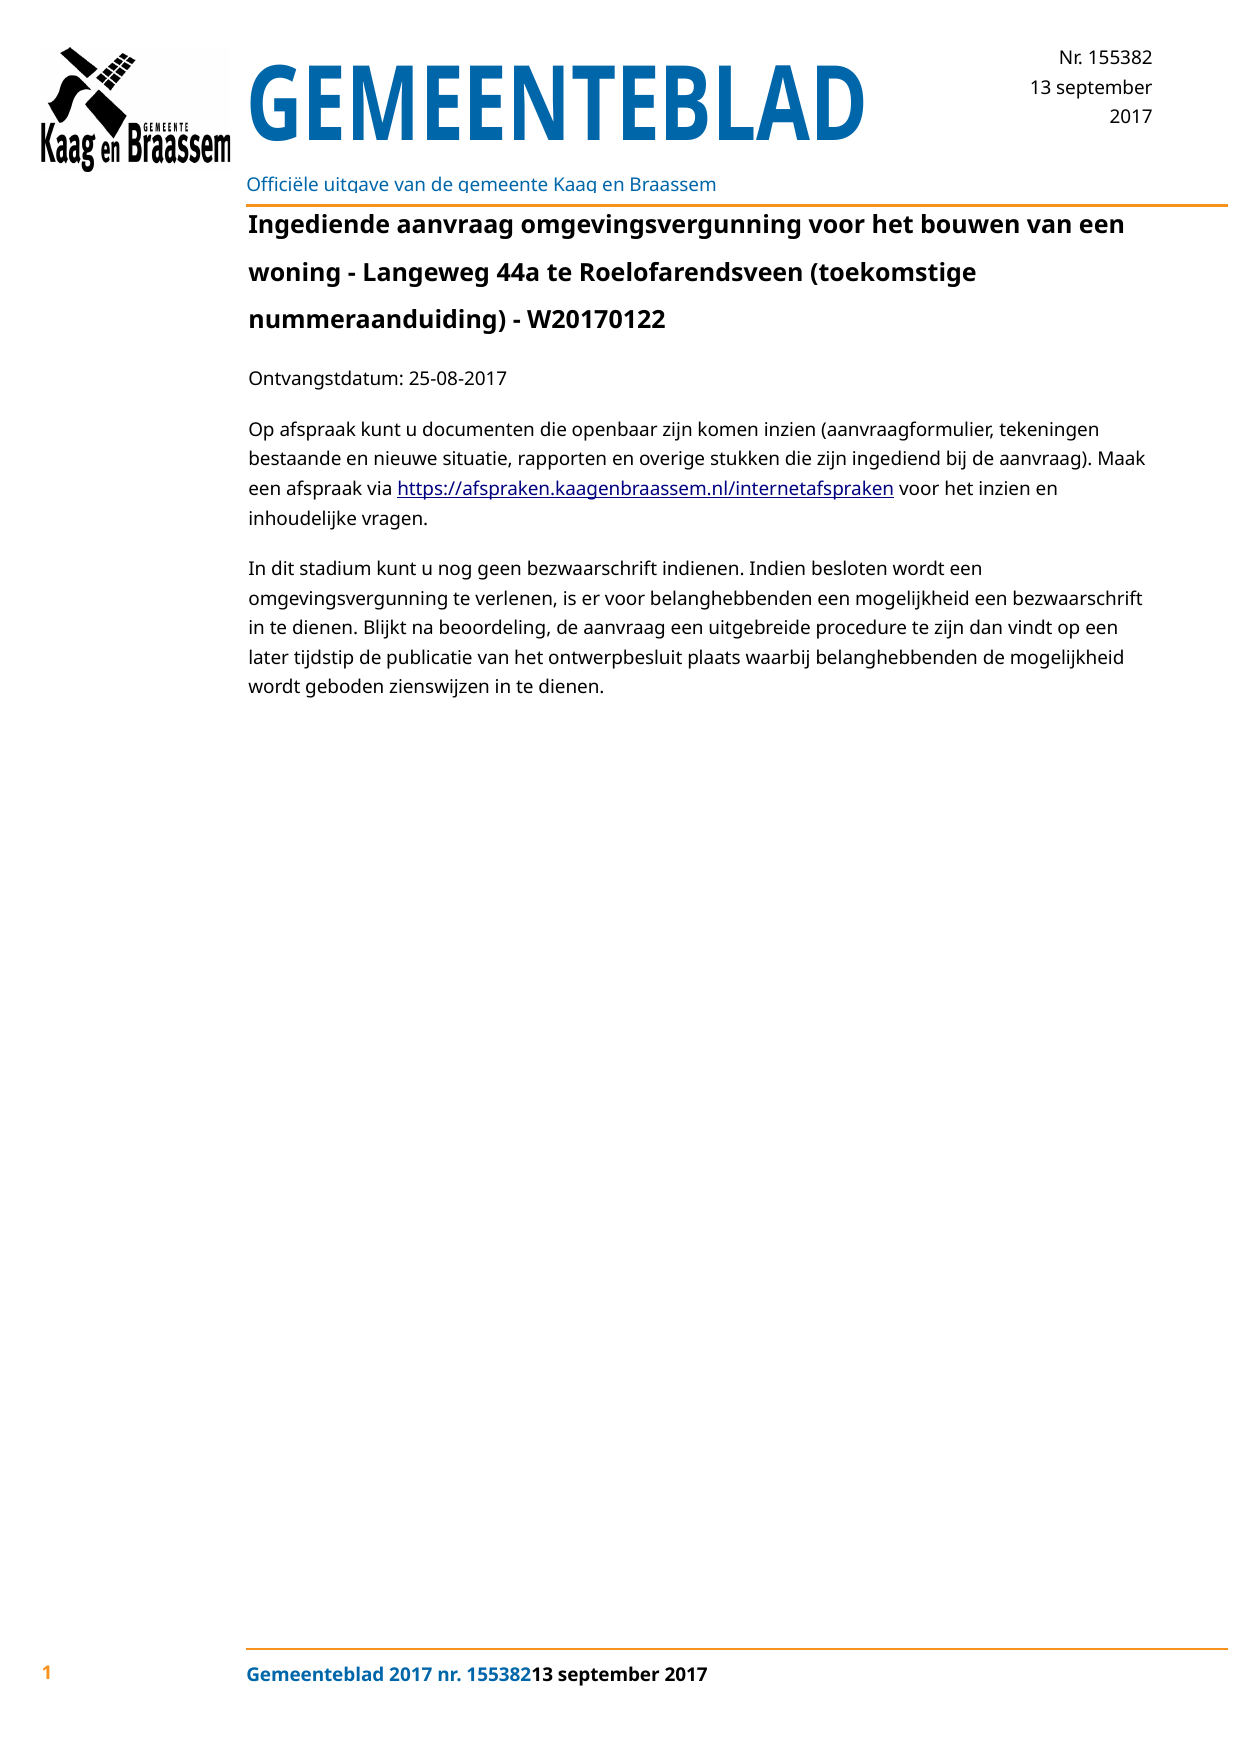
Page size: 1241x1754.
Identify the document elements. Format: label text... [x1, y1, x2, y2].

text Ontvangstdatum: 25-08-2017 [248, 366, 1152, 391]
text Ingediende aanvraag omgevingsvergunning voor het bouwen van een woning - Langeweg 44a te Roelofarendsveen (toekomstige nummeraanduiding) - W20170122 [248, 207, 1152, 336]
text Op afspraak kunt u documenten die openbaar zijn komen inzien (aanvraagformulier, tekeningen bestaande en nieuwe situatie, rapporten en overige stukken die zijn ingediend bij de aanvraag). Maak een afspraak via https://afspraken.kaagenbraassem.nl/internetafspraken voor het inzien en inhoudelijke vragen. [248, 416, 1152, 530]
text In dit stadium kunt u nog geen bezwaarschrift indienen. Indien besloten wordt een omgevingsvergunning te verlenen, is er voor belanghebbenden een mogelijkheid een bezwaarschrift in te dienen. Blijkt na beoordeling, de aanvraag een uitgebreide procedure te zijn dan vindt op een later tijdstip de publicatie van het ontwerpbesluit plaats waarbij belanghebbenden de mogelijkheid wordt geboden zienswijzen in te dienen. [248, 555, 1152, 699]
picture [41, 47, 231, 172]
